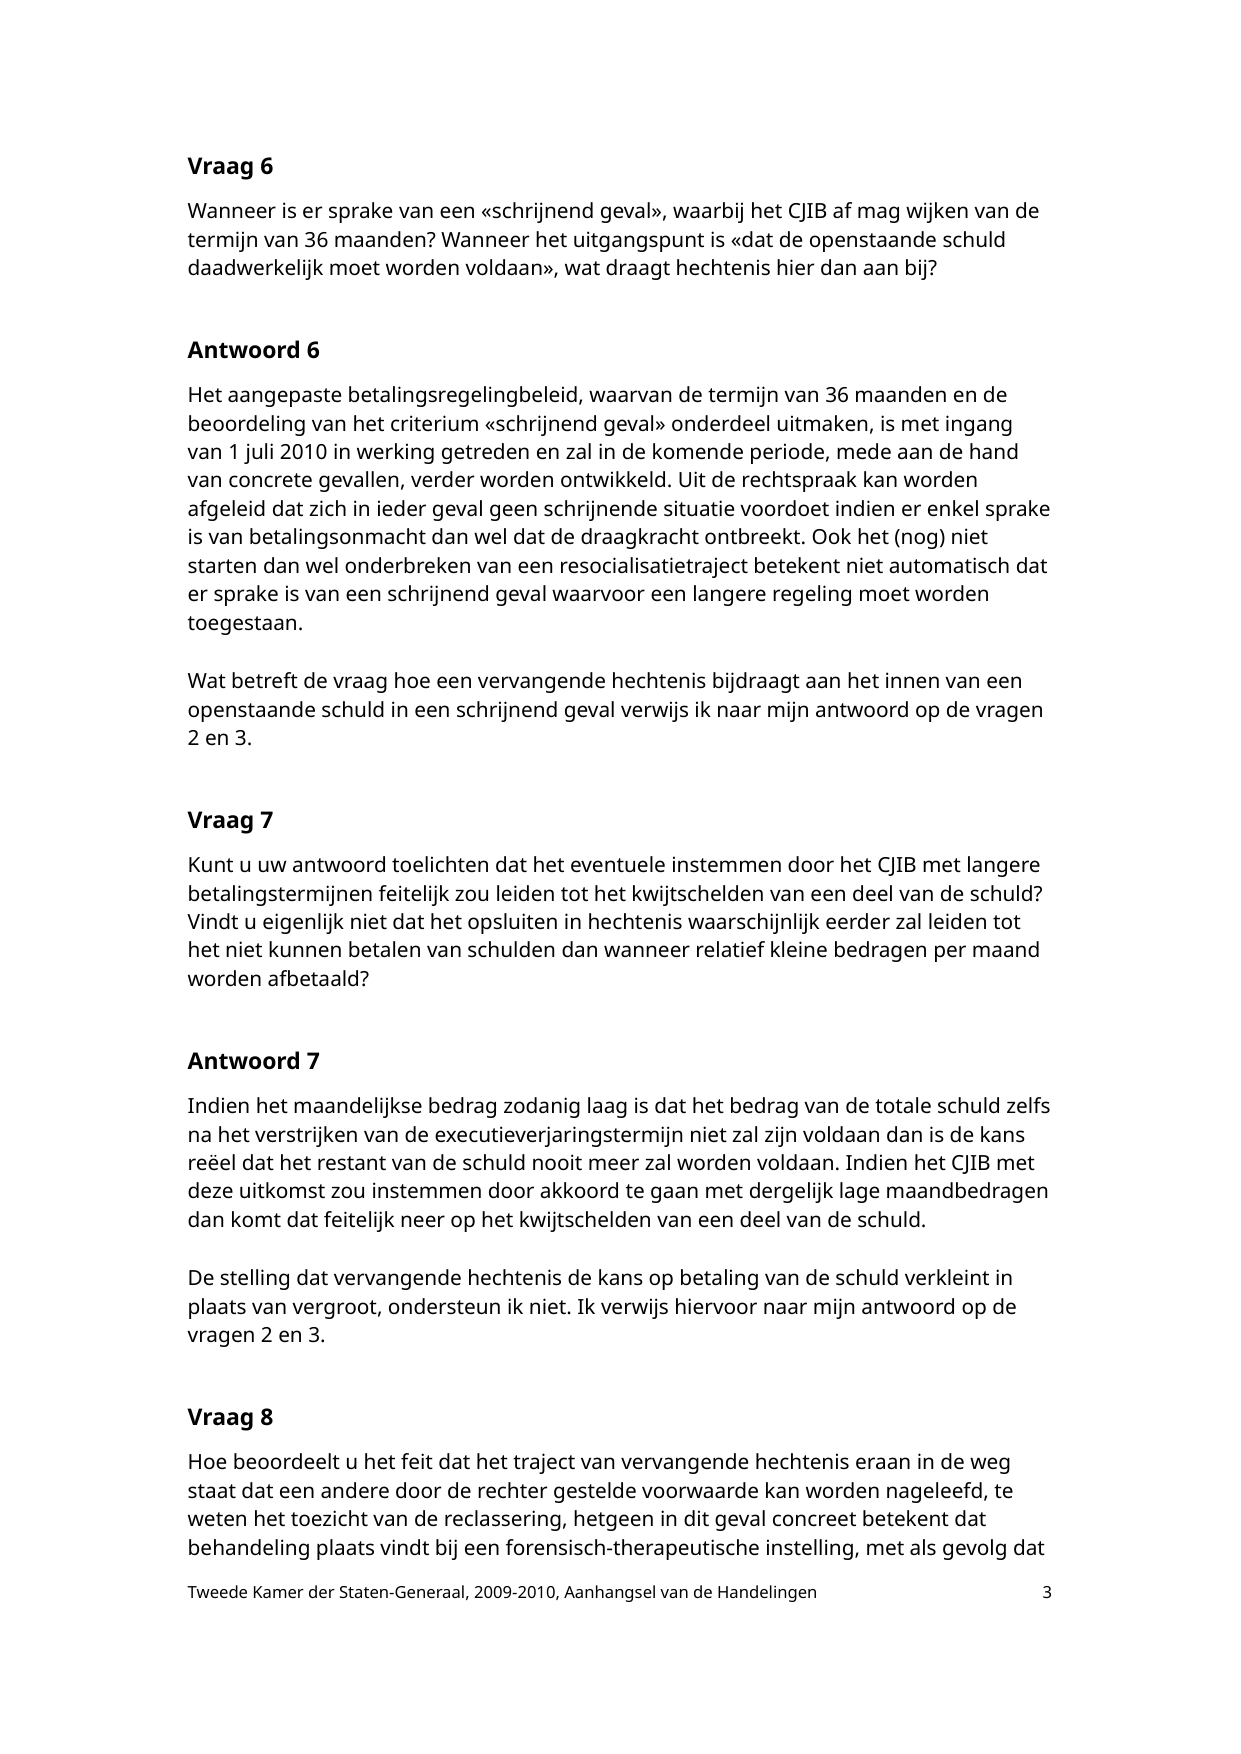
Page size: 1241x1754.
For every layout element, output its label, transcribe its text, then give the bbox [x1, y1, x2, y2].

text De stelling dat vervangende hechtenis de kans op betaling van de schuld verkleint in plaats van vergroot, ondersteun ik niet. Ik verwijs hiervoor naar mijn antwoord op de vragen 2 en 3. [187, 1263, 1053, 1349]
text Wanneer is er sprake van een «schrijnend geval», waarbij het CJIB af mag wijken van de termijn van 36 maanden? Wanneer het uitgangspunt is «dat de openstaande schuld daadwerkelijk moet worden voldaan», wat draagt hechtenis hier dan aan bij? [187, 196, 1053, 282]
text Hoe beoordeelt u het feit dat het traject van vervangende hechtenis eraan in de weg staat dat een andere door de rechter gestelde voorwaarde kan worden nageleefd, te weten het toezicht van de reclassering, hetgeen in dit geval concreet betekent dat behandeling plaats vindt bij een forensisch-therapeutische instelling, met als gevolg dat [187, 1447, 1053, 1561]
subtitle Vraag 6 [187, 150, 1053, 181]
subtitle Antwoord 6 [187, 334, 1053, 365]
text Wat betreft de vraag hoe een vervangende hechtenis bijdraagt aan het innen van een openstaande schuld in een schrijnend geval verwijs ik naar mijn antwoord op de vragen 2 en 3. [187, 666, 1053, 752]
text Indien het maandelijkse bedrag zodanig laag is dat het bedrag van de totale schuld zelfs na het verstrijken van de executieverjaringstermijn niet zal zijn voldaan dan is de kans reëel dat het restant van de schuld nooit meer zal worden voldaan. Indien het CJIB met deze uitkomst zou instemmen door akkoord te gaan met dergelijk lage maandbedragen dan komt dat feitelijk neer op het kwijtschelden van een deel van de schuld. [187, 1091, 1053, 1233]
subtitle Antwoord 7 [187, 1045, 1053, 1076]
subtitle Vraag 8 [187, 1401, 1053, 1432]
text Kunt u uw antwoord toelichten dat het eventuele instemmen door het CJIB met langere betalingstermijnen feitelijk zou leiden tot het kwijtschelden van een deel van de schuld? Vindt u eigenlijk niet dat het opsluiten in hechtenis waarschijnlijk eerder zal leiden tot het niet kunnen betalen van schulden dan wanneer relatief kleine bedragen per maand worden afbetaald? [187, 850, 1053, 992]
text Het aangepaste betalingsregelingbeleid, waarvan de termijn van 36 maanden en de beoordeling van het criterium «schrijnend geval» onderdeel uitmaken, is met ingang van 1 juli 2010 in werking getreden en zal in de komende periode, mede aan de hand van concrete gevallen, verder worden ontwikkeld. Uit de rechtspraak kan worden afgeleid dat zich in ieder geval geen schrijnende situatie voordoet indien er enkel sprake is van betalingsonmacht dan wel dat de draagkracht ontbreekt. Ook het (nog) niet starten dan wel onderbreken van een resocialisatietraject betekent niet automatisch dat er sprake is van een schrijnend geval waarvoor een langere regeling moet worden toegestaan. [187, 380, 1053, 636]
subtitle Vraag 7 [187, 804, 1053, 835]
